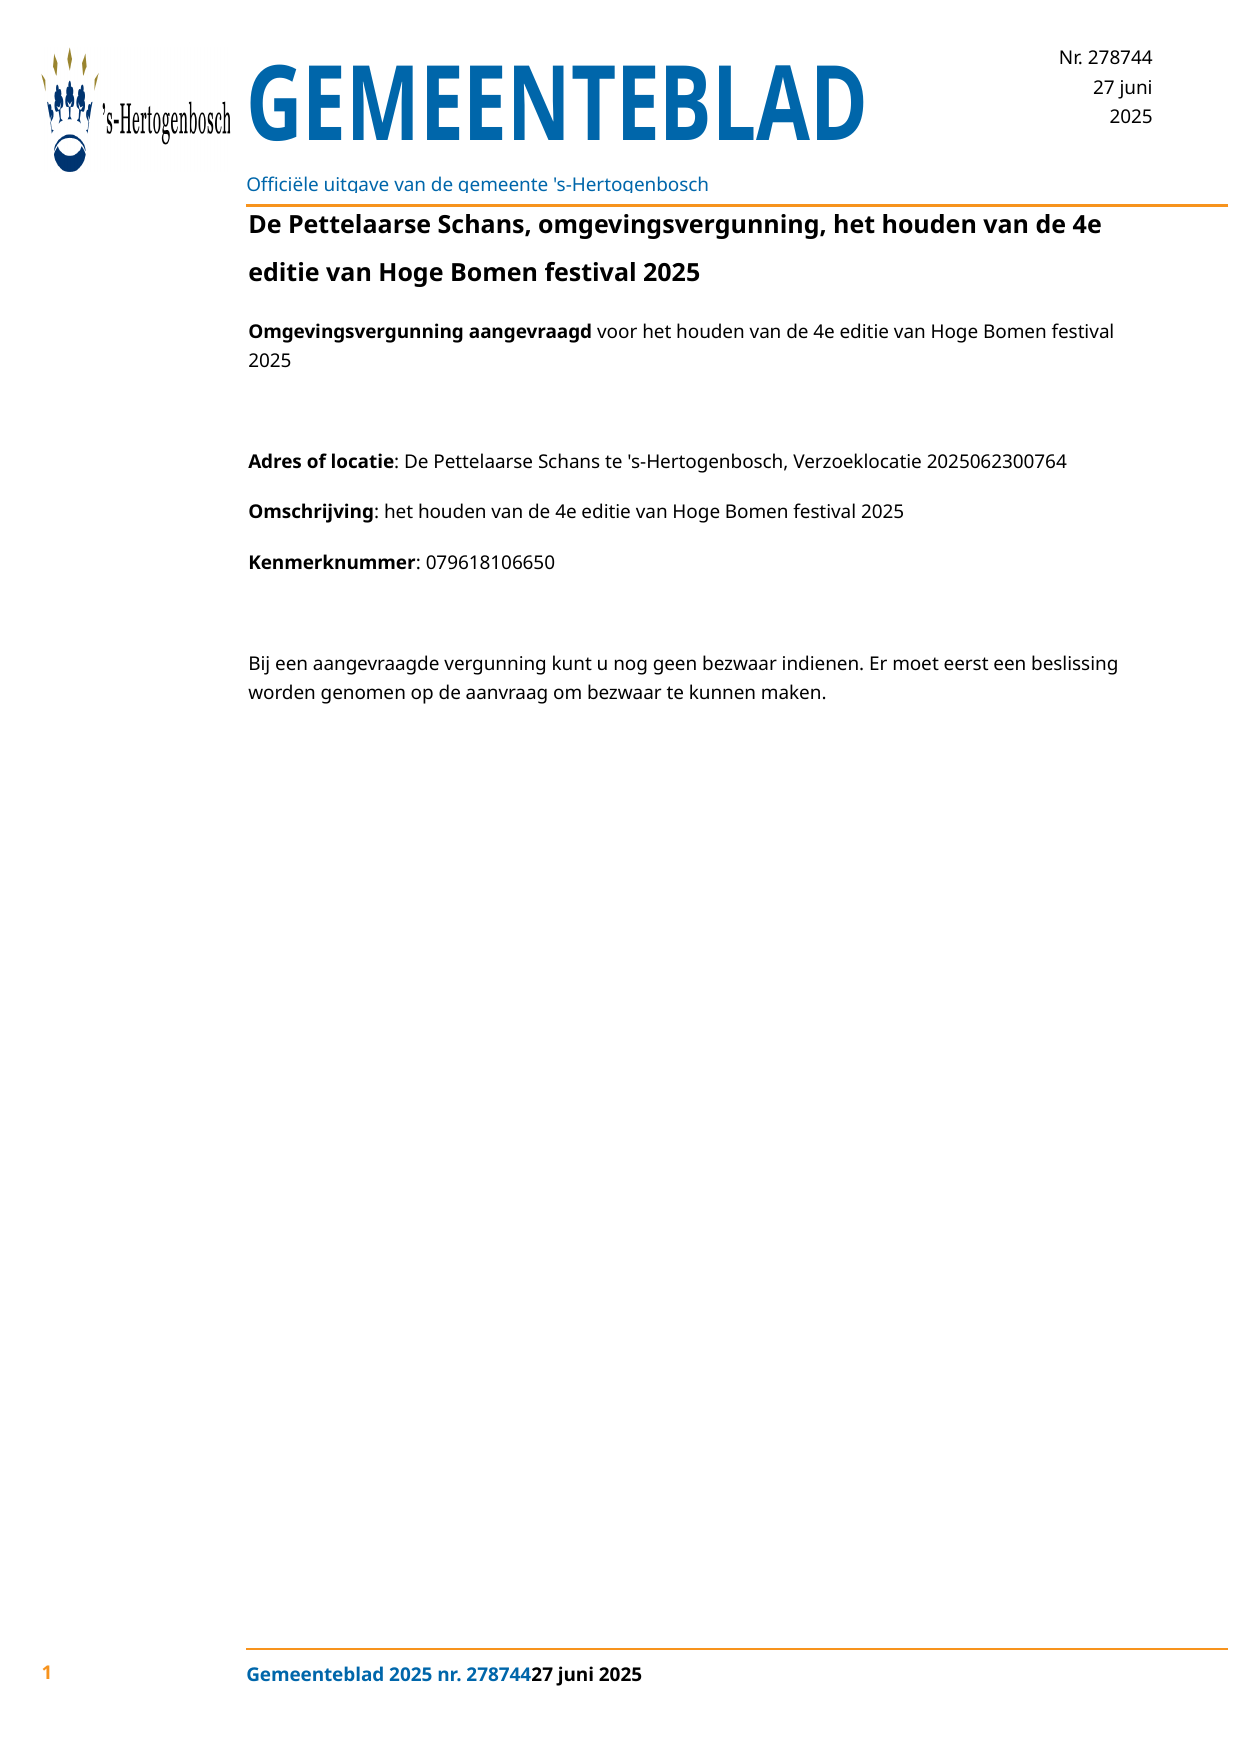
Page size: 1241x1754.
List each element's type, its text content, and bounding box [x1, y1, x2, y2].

text Kenmerknummer: 079618106650 [248, 549, 1152, 575]
text De Pettelaarse Schans, omgevingsvergunning, het houden van de 4e editie van Hoge Bomen festival 2025 [248, 207, 1152, 288]
text Omgevingsvergunning aangevraagd voor het houden van de 4e editie van Hoge Bomen festival 2025 [248, 318, 1152, 373]
text Omschrijving: het houden van de 4e editie van Hoge Bomen festival 2025 [248, 499, 1152, 524]
picture [41, 47, 231, 172]
text Adres of locatie: De Pettelaarse Schans te 's-Hertogenbosch, Verzoeklocatie 2025062300764 [248, 448, 1152, 474]
text Bij een aangevraagde vergunning kunt u nog geen bezwaar indienen. Er moet eerst een beslissing worden genomen op de aanvraag om bezwaar te kunnen maken. [248, 650, 1152, 705]
